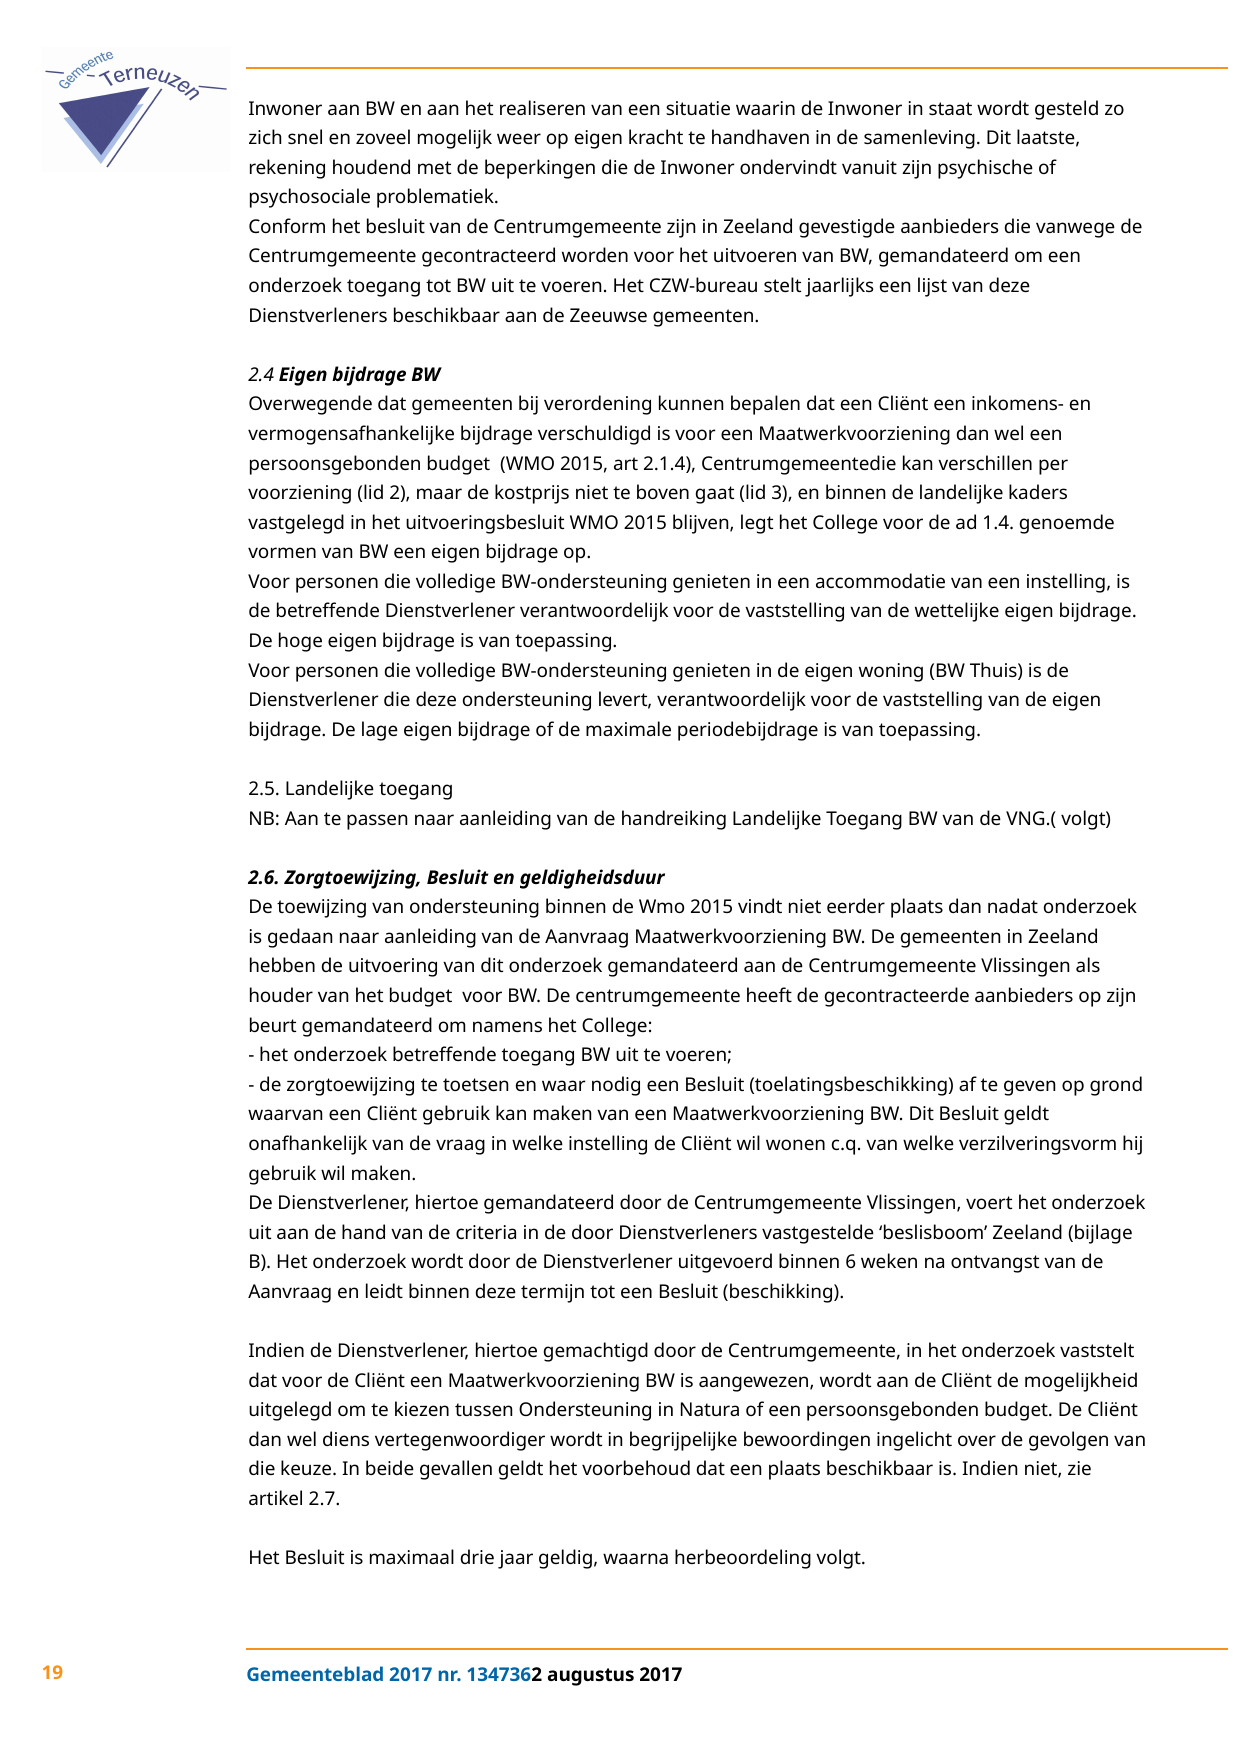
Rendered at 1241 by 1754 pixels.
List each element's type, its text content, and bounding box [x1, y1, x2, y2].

text Voor personen die volledige BW-ondersteuning genieten in een accommodatie van een instelling, is de betreffende Dienstverlener verantwoordelijk voor de vaststelling van de wettelijke eigen bijdrage. De hoge eigen bijdrage is van toepassing. [248, 568, 1152, 653]
text 2.4 Eigen bijdrage BW [248, 361, 1152, 387]
text Overwegende dat gemeenten bij verordening kunnen bepalen dat een Cliënt een inkomens- en vermogensafhankelijke bijdrage verschuldigd is voor een Maatwerkvoorziening dan wel een persoonsgebonden budget (WMO 2015, art 2.1.4), Centrumgemeentedie kan verschillen per voorziening (lid 2), maar de kostprijs niet te boven gaat (lid 3), en binnen de landelijke kaders vastgelegd in het uitvoeringsbesluit WMO 2015 blijven, legt het College voor de ad 1.4. genoemde vormen van BW een eigen bijdrage op. [248, 391, 1152, 564]
text - de zorgtoewijzing te toetsen en waar nodig een Besluit (toelatingsbeschikking) af te geven op grond waarvan een Cliënt gebruik kan maken van een Maatwerkvoorziening BW. Dit Besluit geldt onafhankelijk van de vraag in welke instelling de Cliënt wil wonen c.q. van welke verzilveringsvorm hij gebruik wil maken. [248, 1071, 1152, 1186]
text De toewijzing van ondersteuning binnen de Wmo 2015 vindt niet eerder plaats dan nadat onderzoek is gedaan naar aanleiding van de Aanvraag Maatwerkvoorziening BW. De gemeenten in Zeeland hebben de uitvoering van dit onderzoek gemandateerd aan de Centrumgemeente Vlissingen als houder van het budget voor BW. De centrumgemeente heeft de gecontracteerde aanbieders op zijn beurt gemandateerd om namens het College: [248, 893, 1152, 1038]
text - het onderzoek betreffende toegang BW uit te voeren; [248, 1041, 1152, 1067]
picture [41, 47, 231, 172]
text Indien de Dienstverlener, hiertoe gemachtigd door de Centrumgemeente, in het onderzoek vaststelt dat voor de Cliënt een Maatwerkvoorziening BW is aangewezen, wordt aan de Cliënt de mogelijkheid uitgelegd om te kiezen tussen Ondersteuning in Natura of een persoonsgebonden budget. De Cliënt dan wel diens vertegenwoordiger wordt in begrijpelijke bewoordingen ingelicht over de gevolgen van die keuze. In beide gevallen geldt het voorbehoud dat een plaats beschikbaar is. Indien niet, zie artikel 2.7. [248, 1337, 1152, 1511]
text Inwoner aan BW en aan het realiseren van een situatie waarin de Inwoner in staat wordt gesteld zo zich snel en zoveel mogelijk weer op eigen kracht te handhaven in de samenleving. Dit laatste, rekening houdend met de beperkingen die de Inwoner ondervindt vanuit zijn psychische of psychosociale problematiek. [248, 95, 1152, 209]
text 2.5. Landelijke toegang [248, 775, 1152, 801]
text Conform het besluit van de Centrumgemeente zijn in Zeeland gevestigde aanbieders die vanwege de Centrumgemeente gecontracteerd worden voor het uitvoeren van BW, gemandateerd om een onderzoek toegang tot BW uit te voeren. Het CZW-bureau stelt jaarlijks een lijst van deze Dienstverleners beschikbaar aan de Zeeuwse gemeenten. [248, 213, 1152, 328]
text De Dienstverlener, hiertoe gemandateerd door de Centrumgemeente Vlissingen, voert het onderzoek uit aan de hand van de criteria in de door Dienstverleners vastgestelde ‘beslisboom’ Zeeland (bijlage B). Het onderzoek wordt door de Dienstverlener uitgevoerd binnen 6 weken na ontvangst van de Aanvraag en leidt binnen deze termijn tot een Besluit (beschikking). [248, 1189, 1152, 1304]
text Voor personen die volledige BW-ondersteuning genieten in de eigen woning (BW Thuis) is de Dienstverlener die deze ondersteuning levert, verantwoordelijk voor de vaststelling van de eigen bijdrage. De lage eigen bijdrage of de maximale periodebijdrage is van toepassing. [248, 657, 1152, 742]
text Het Besluit is maximaal drie jaar geldig, waarna herbeoordeling volgt. [248, 1544, 1152, 1570]
text 2.6. Zorgtoewijzing, Besluit en geldigheidsduur [248, 864, 1152, 890]
text NB: Aan te passen naar aanleiding van de handreiking Landelijke Toegang BW van de VNG.( volgt) [248, 805, 1152, 831]
